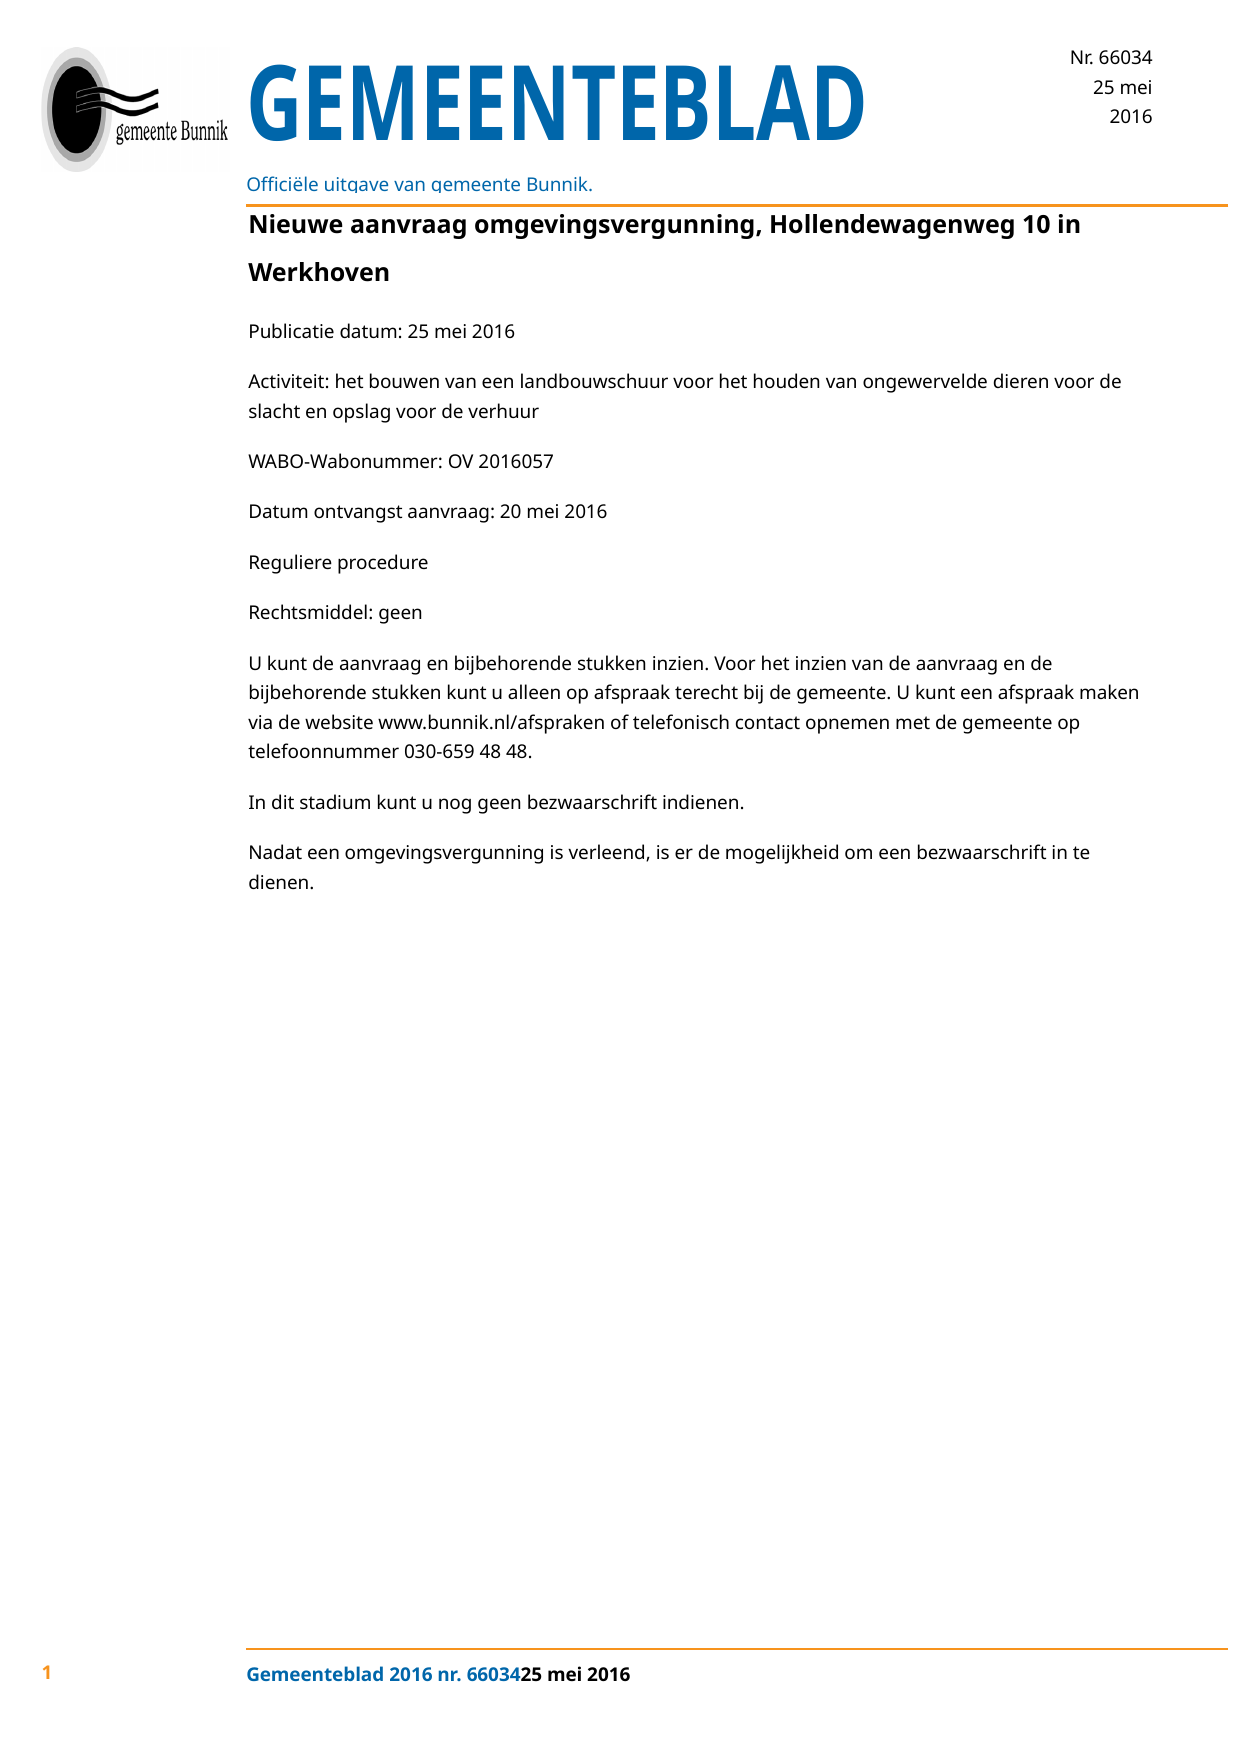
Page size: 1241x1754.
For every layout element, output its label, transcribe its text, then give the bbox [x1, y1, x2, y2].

text Nadat een omgevingsvergunning is verleend, is er de mogelijkheid om een bezwaarschrift in te dienen. [248, 839, 1152, 895]
text Rechtsmiddel: geen [248, 599, 1152, 625]
text Nieuwe aanvraag omgevingsvergunning, Hollendewagenweg 10 in Werkhoven [248, 207, 1152, 288]
text Activiteit: het bouwen van een landbouwschuur voor het houden van ongewervelde dieren voor de slacht en opslag voor de verhuur [248, 368, 1152, 424]
text Publicatie datum: 25 mei 2016 [248, 318, 1152, 344]
text WABO-Wabonummer: OV 2016057 [248, 448, 1152, 474]
text In dit stadium kunt u nog geen bezwaarschrift indienen. [248, 789, 1152, 815]
text Reguliere procedure [248, 549, 1152, 575]
text U kunt de aanvraag en bijbehorende stukken inzien. Voor het inzien van de aanvraag en de bijbehorende stukken kunt u alleen op afspraak terecht bij de gemeente. U kunt een afspraak maken via de website www.bunnik.nl/afspraken of telefonisch contact opnemen met de gemeente op telefoonnummer 030-659 48 48. [248, 650, 1152, 764]
text Datum ontvangst aanvraag: 20 mei 2016 [248, 499, 1152, 524]
picture [41, 47, 231, 172]
